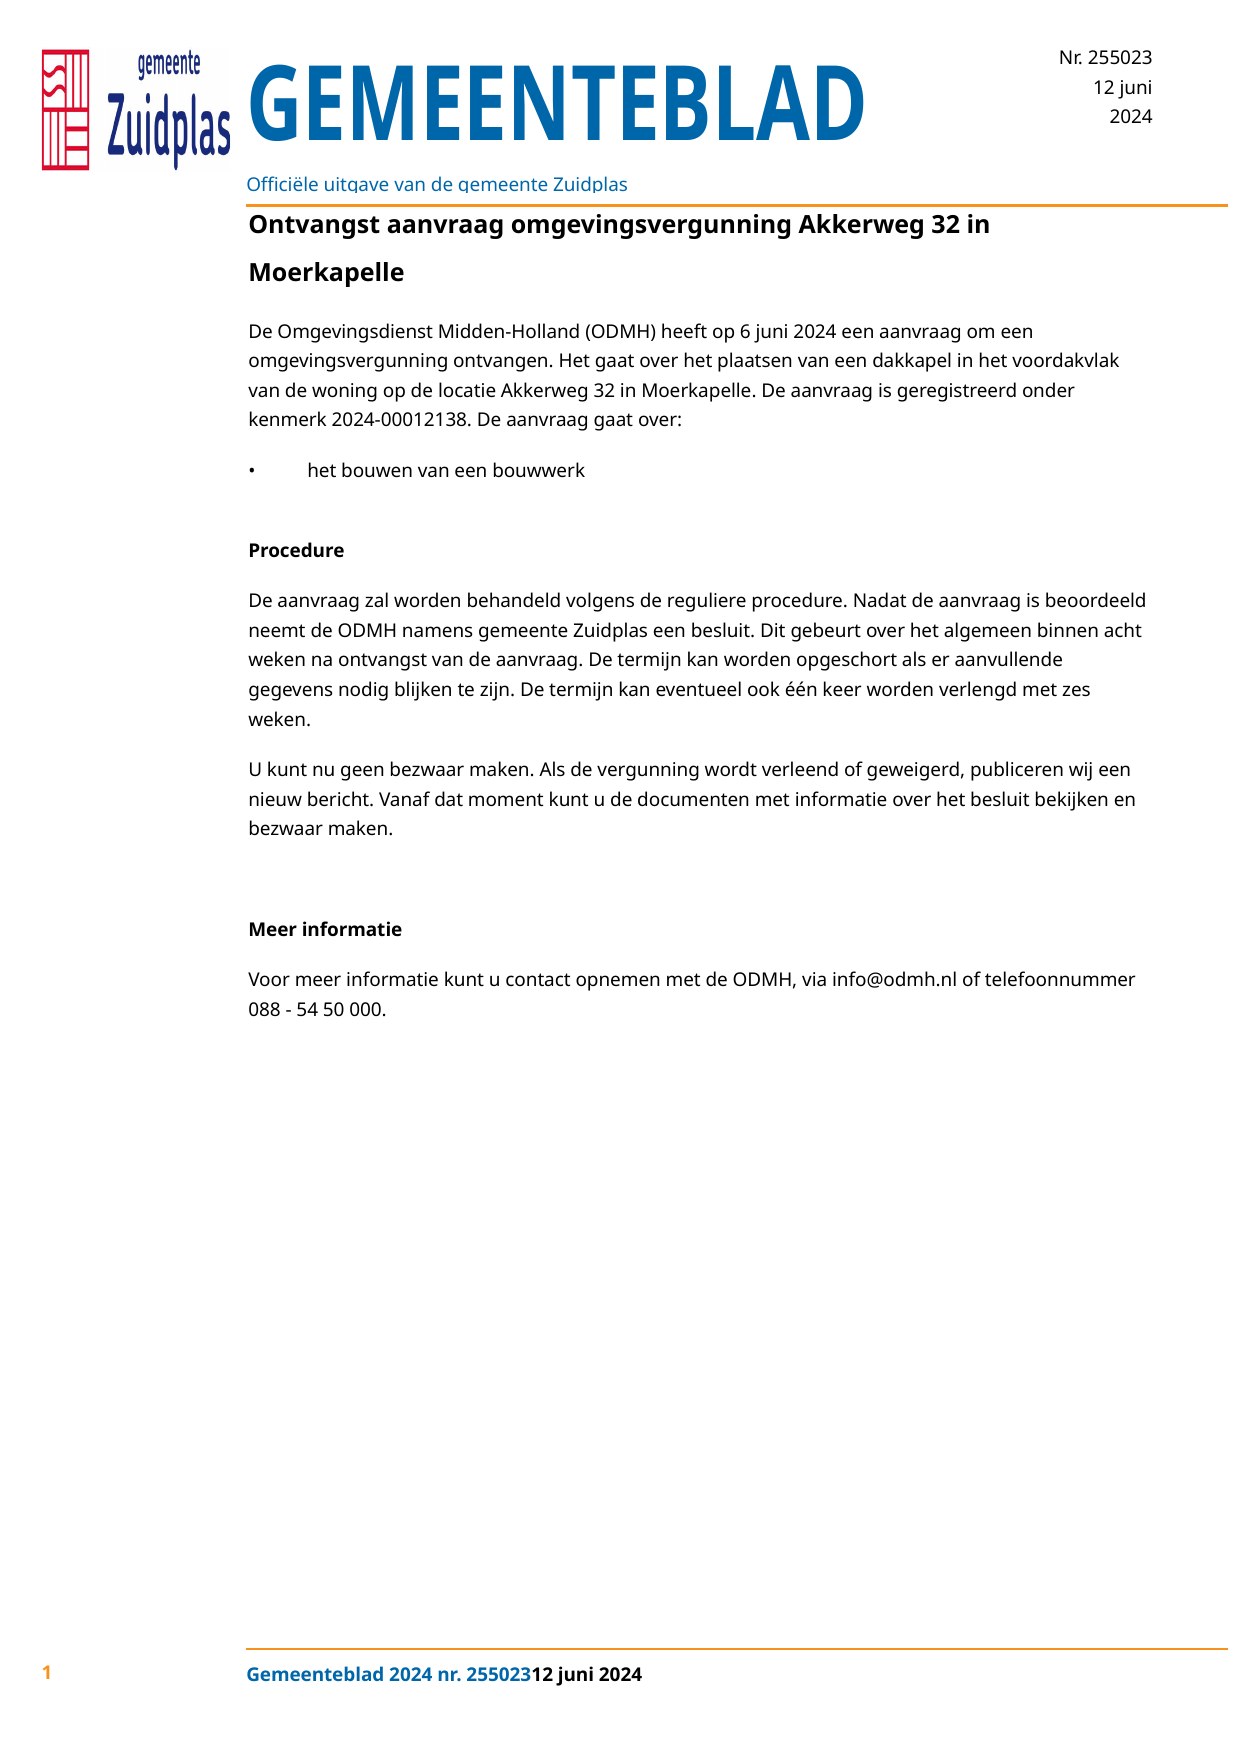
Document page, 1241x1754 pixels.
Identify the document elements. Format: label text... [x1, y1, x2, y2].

text De aanvraag zal worden behandeld volgens de reguliere procedure. Nadat de aanvraag is beoordeeld neemt de ODMH namens gemeente Zuidplas een besluit. Dit gebeurt over het algemeen binnen acht weken na ontvangst van de aanvraag. De termijn kan worden opgeschort als er aanvullende gegevens nodig blijken te zijn. De termijn kan eventueel ook één keer worden verlengd met zes weken. [248, 587, 1152, 732]
text U kunt nu geen bezwaar maken. Als de vergunning wordt verleend of geweigerd, publiceren wij een nieuw bericht. Vanaf dat moment kunt u de documenten met informatie over het besluit bekijken en bezwaar maken. [248, 756, 1152, 841]
list het bouwen van een bouwwerk [248, 457, 1152, 483]
text Procedure [248, 537, 1152, 563]
text Voor meer informatie kunt u contact opnemen met de ODMH, via info@odmh.nl of telefoonnummer 088 - 54 50 000. [248, 967, 1152, 1022]
text Meer informatie [248, 916, 1152, 942]
text Ontvangst aanvraag omgevingsvergunning Akkerweg 32 in Moerkapelle [248, 207, 1152, 288]
picture [41, 47, 231, 172]
text De Omgevingsdienst Midden-Holland (ODMH) heeft op 6 juni 2024 een aanvraag om een omgevingsvergunning ontvangen. Het gaat over het plaatsen van een dakkapel in het voordakvlak van de woning op de locatie Akkerweg 32 in Moerkapelle. De aanvraag is geregistreerd onder kenmerk 2024-00012138. De aanvraag gaat over: [248, 318, 1152, 432]
